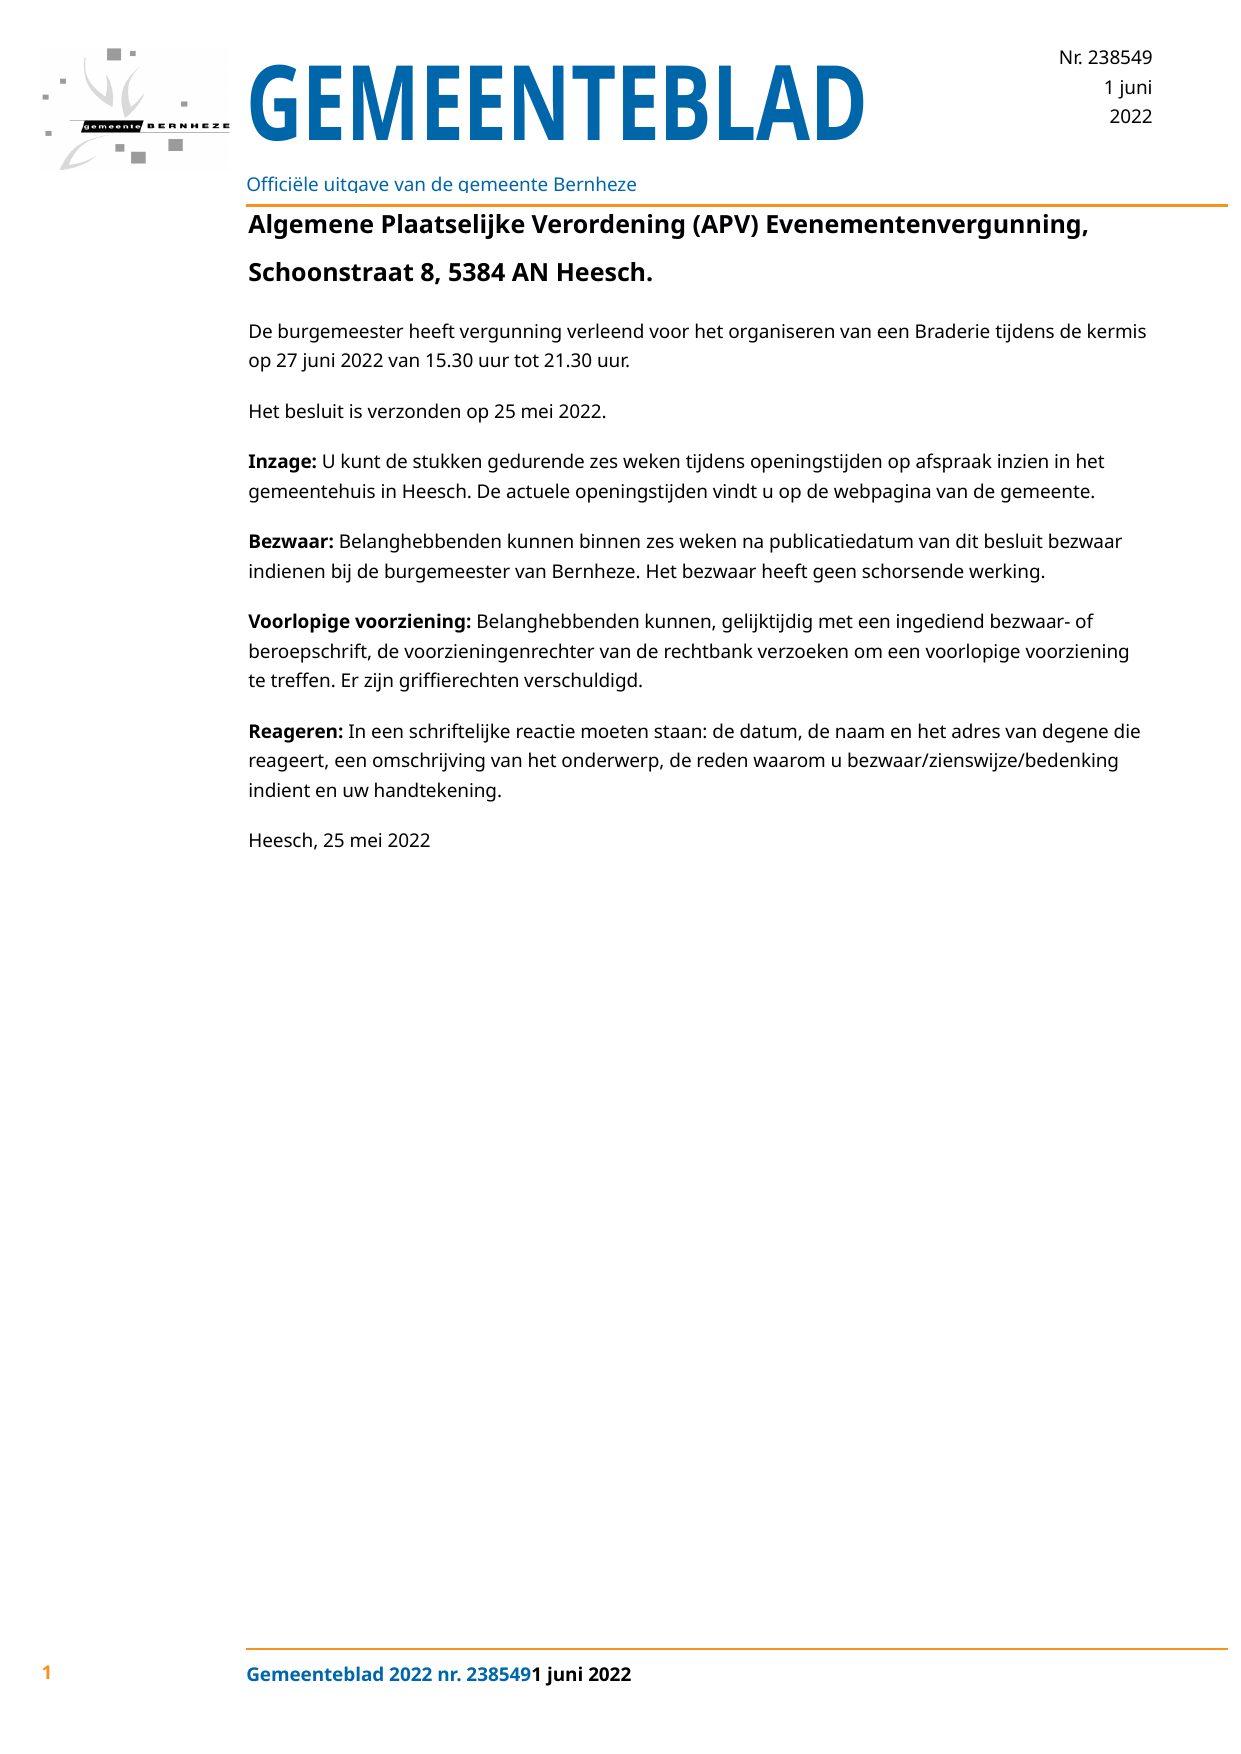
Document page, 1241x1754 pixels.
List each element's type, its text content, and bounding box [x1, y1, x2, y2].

text Inzage: U kunt de stukken gedurende zes weken tijdens openingstijden op afspraak inzien in het gemeentehuis in Heesch. De actuele openingstijden vindt u op de webpagina van de gemeente. [248, 448, 1152, 504]
text Bezwaar: Belanghebbenden kunnen binnen zes weken na publicatiedatum van dit besluit bezwaar indienen bij de burgemeester van Bernheze. Het bezwaar heeft geen schorsende werking. [248, 528, 1152, 584]
picture [41, 47, 231, 172]
text Algemene Plaatselijke Verordening (APV) Evenementenvergunning, Schoonstraat 8, 5384 AN Heesch. [248, 207, 1152, 288]
text Reageren: In een schriftelijke reactie moeten staan: de datum, de naam en het adres van degene die reageert, een omschrijving van het onderwerp, de reden waarom u bezwaar/zienswijze/bedenking indient en uw handtekening. [248, 718, 1152, 803]
text De burgemeester heeft vergunning verleend voor het organiseren van een Braderie tijdens de kermis op 27 juni 2022 van 15.30 uur tot 21.30 uur. [248, 318, 1152, 373]
text Voorlopige voorziening: Belanghebbenden kunnen, gelijktijdig met een ingediend bezwaar- of beroepschrift, de voorzieningenrechter van de rechtbank verzoeken om een voorlopige voorziening te treffen. Er zijn griffierechten verschuldigd. [248, 608, 1152, 693]
text Heesch, 25 mei 2022 [248, 827, 1152, 853]
text Het besluit is verzonden op 25 mei 2022. [248, 398, 1152, 424]
